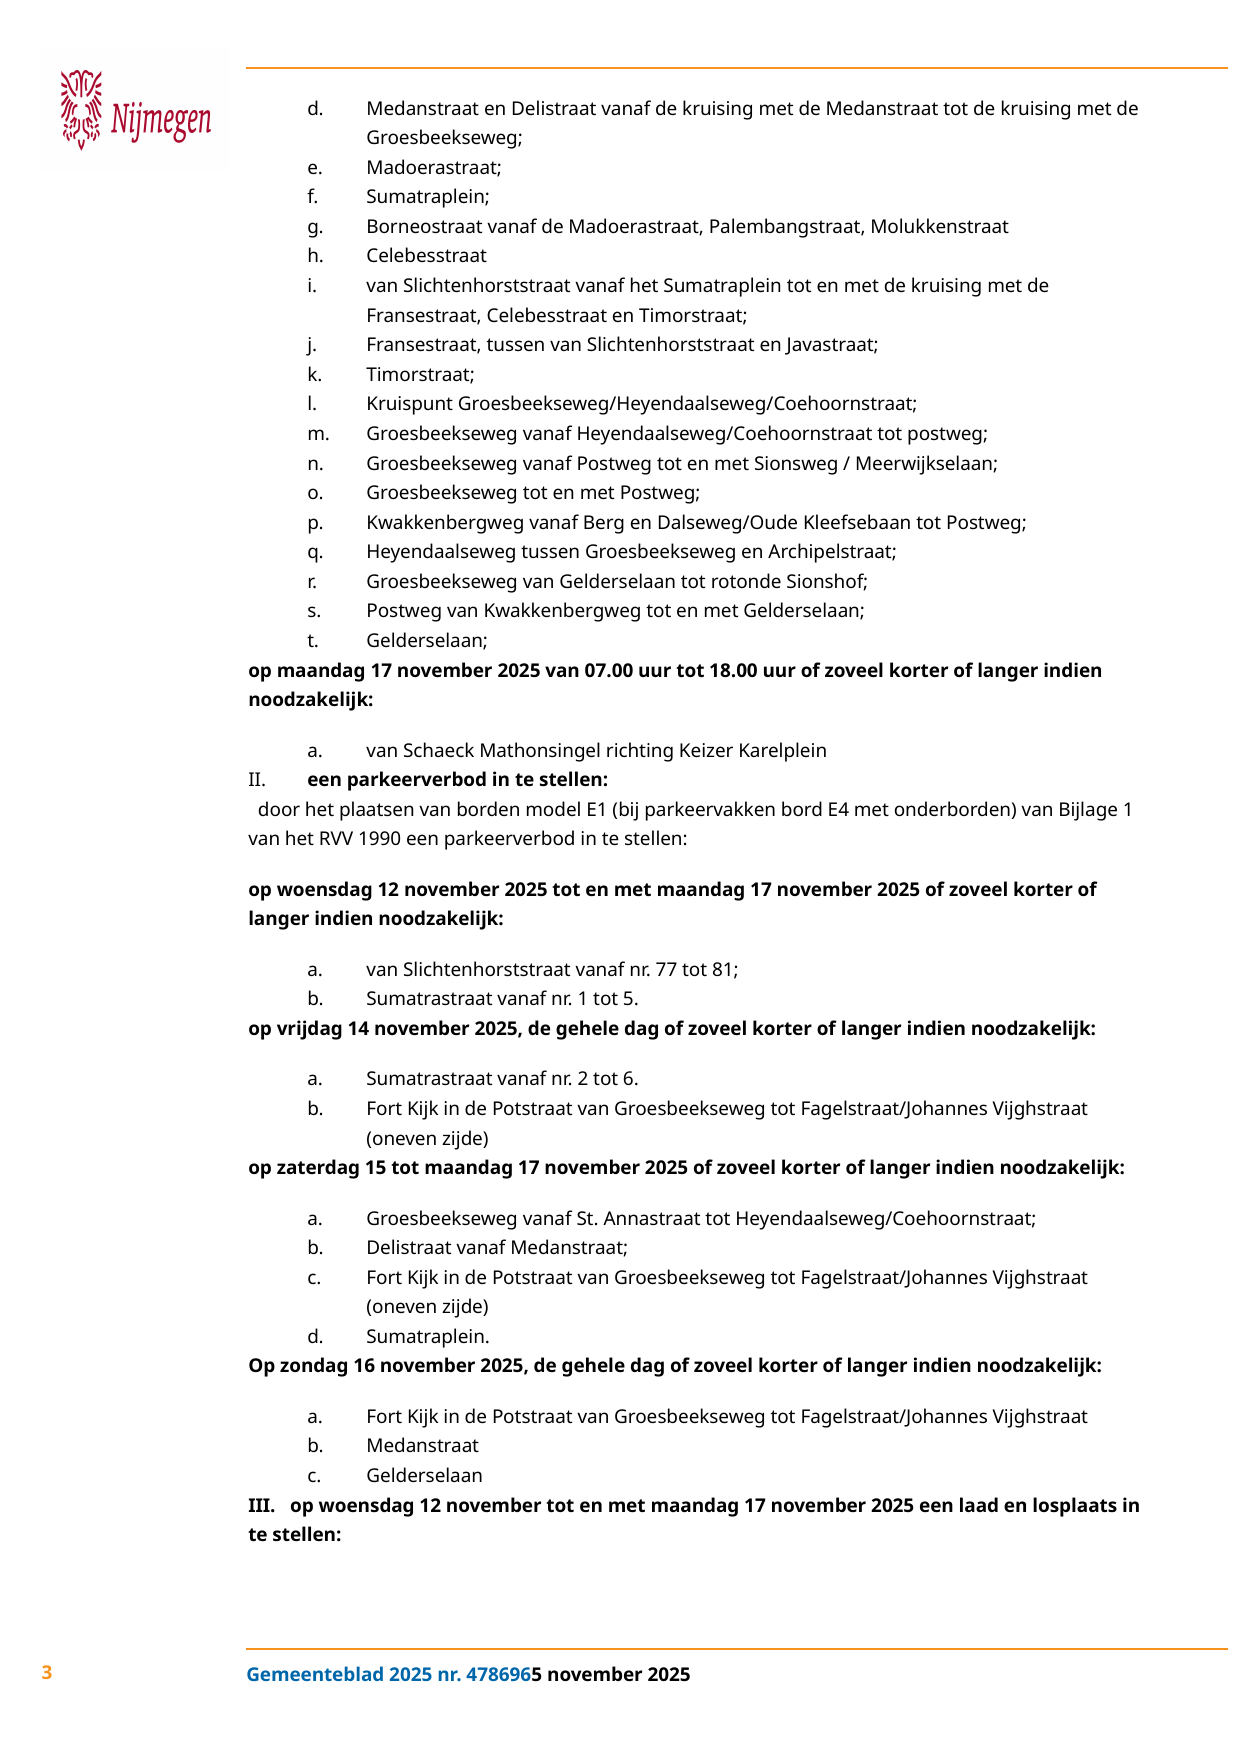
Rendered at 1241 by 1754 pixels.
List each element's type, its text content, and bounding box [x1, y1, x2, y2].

list Medanstraat en Delistraat vanaf de kruising met de Medanstraat tot de kruising met de Groesbeekseweg; [307, 95, 1152, 150]
list Celebesstraat [307, 243, 1152, 268]
text op zaterdag 15 tot maandag 17 november 2025 of zoveel korter of langer indien noodzakelijk: [248, 1154, 1152, 1180]
list Kwakkenbergweg vanaf Berg en Dalseweg/Oude Kleefsebaan tot Postweg; [307, 509, 1152, 535]
list Fort Kijk in de Potstraat van Groesbeekseweg tot Fagelstraat/Johannes Vijghstraat (oneven zijde) [307, 1264, 1152, 1319]
list Sumatrastraat vanaf nr. 2 tot 6. [307, 1066, 1152, 1091]
list Madoerastraat; [307, 154, 1152, 180]
list Groesbeekseweg vanaf Heyendaalseweg/Coehoornstraat tot postweg; [307, 420, 1152, 446]
list Groesbeekseweg van Gelderselaan tot rotonde Sionshof; [307, 568, 1152, 594]
list Gelderselaan [307, 1462, 1152, 1488]
list van Schaeck Mathonsingel richting Keizer Karelplein [307, 737, 1152, 763]
list Medanstraat [307, 1433, 1152, 1458]
list Groesbeekseweg vanaf St. Annastraat tot Heyendaalseweg/Coehoornstraat; [307, 1205, 1152, 1231]
list van Slichtenhorststraat vanaf nr. 77 tot 81; [307, 956, 1152, 982]
text Op zondag 16 november 2025, de gehele dag of zoveel korter of langer indien noodzakelijk: [248, 1353, 1152, 1378]
list Sumatraplein. [307, 1323, 1152, 1349]
list Timorstraat; [307, 361, 1152, 387]
list Sumatrastraat vanaf nr. 1 tot 5. [307, 986, 1152, 1011]
list Heyendaalseweg tussen Groesbeekseweg en Archipelstraat; [307, 538, 1152, 564]
list Borneostraat vanaf de Madoerastraat, Palembangstraat, Molukkenstraat [307, 213, 1152, 239]
list Groesbeekseweg vanaf Postweg tot en met Sionsweg / Meerwijkselaan; [307, 450, 1152, 476]
list Gelderselaan; [307, 627, 1152, 653]
list Groesbeekseweg tot en met Postweg; [307, 479, 1152, 505]
text door het plaatsen van borden model E1 (bij parkeervakken bord E4 met onderborden) van Bijlage 1 van het RVV 1990 een parkeerverbod in te stellen: [248, 796, 1152, 851]
text op vrijdag 14 november 2025, de gehele dag of zoveel korter of langer indien noodzakelijk: [248, 1015, 1152, 1041]
list Sumatraplein; [307, 183, 1152, 209]
text op woensdag 12 november 2025 tot en met maandag 17 november 2025 of zoveel korter of langer indien noodzakelijk: [248, 876, 1152, 931]
list Fransestraat, tussen van Slichtenhorststraat en Javastraat; [307, 331, 1152, 357]
list Fort Kijk in de Potstraat van Groesbeekseweg tot Fagelstraat/Johannes Vijghstraat (oneven zijde) [307, 1095, 1152, 1151]
list Postweg van Kwakkenbergweg tot en met Gelderselaan; [307, 598, 1152, 623]
list van Slichtenhorststraat vanaf het Sumatraplein tot en met de kruising met de Fransestraat, Celebesstraat en Timorstraat; [307, 272, 1152, 328]
text III. op woensdag 12 november tot en met maandag 17 november 2025 een laad en losplaats in te stellen: [248, 1492, 1152, 1547]
list Delistraat vanaf Medanstraat; [307, 1234, 1152, 1260]
list een parkeerverbod in te stellen: [248, 766, 1152, 792]
list Kruispunt Groesbeekseweg/Heyendaalseweg/Coehoornstraat; [307, 391, 1152, 416]
picture [41, 47, 231, 172]
list Fort Kijk in de Potstraat van Groesbeekseweg tot Fagelstraat/Johannes Vijghstraat [307, 1403, 1152, 1429]
text op maandag 17 november 2025 van 07.00 uur tot 18.00 uur of zoveel korter of langer indien noodzakelijk: [248, 657, 1152, 712]
